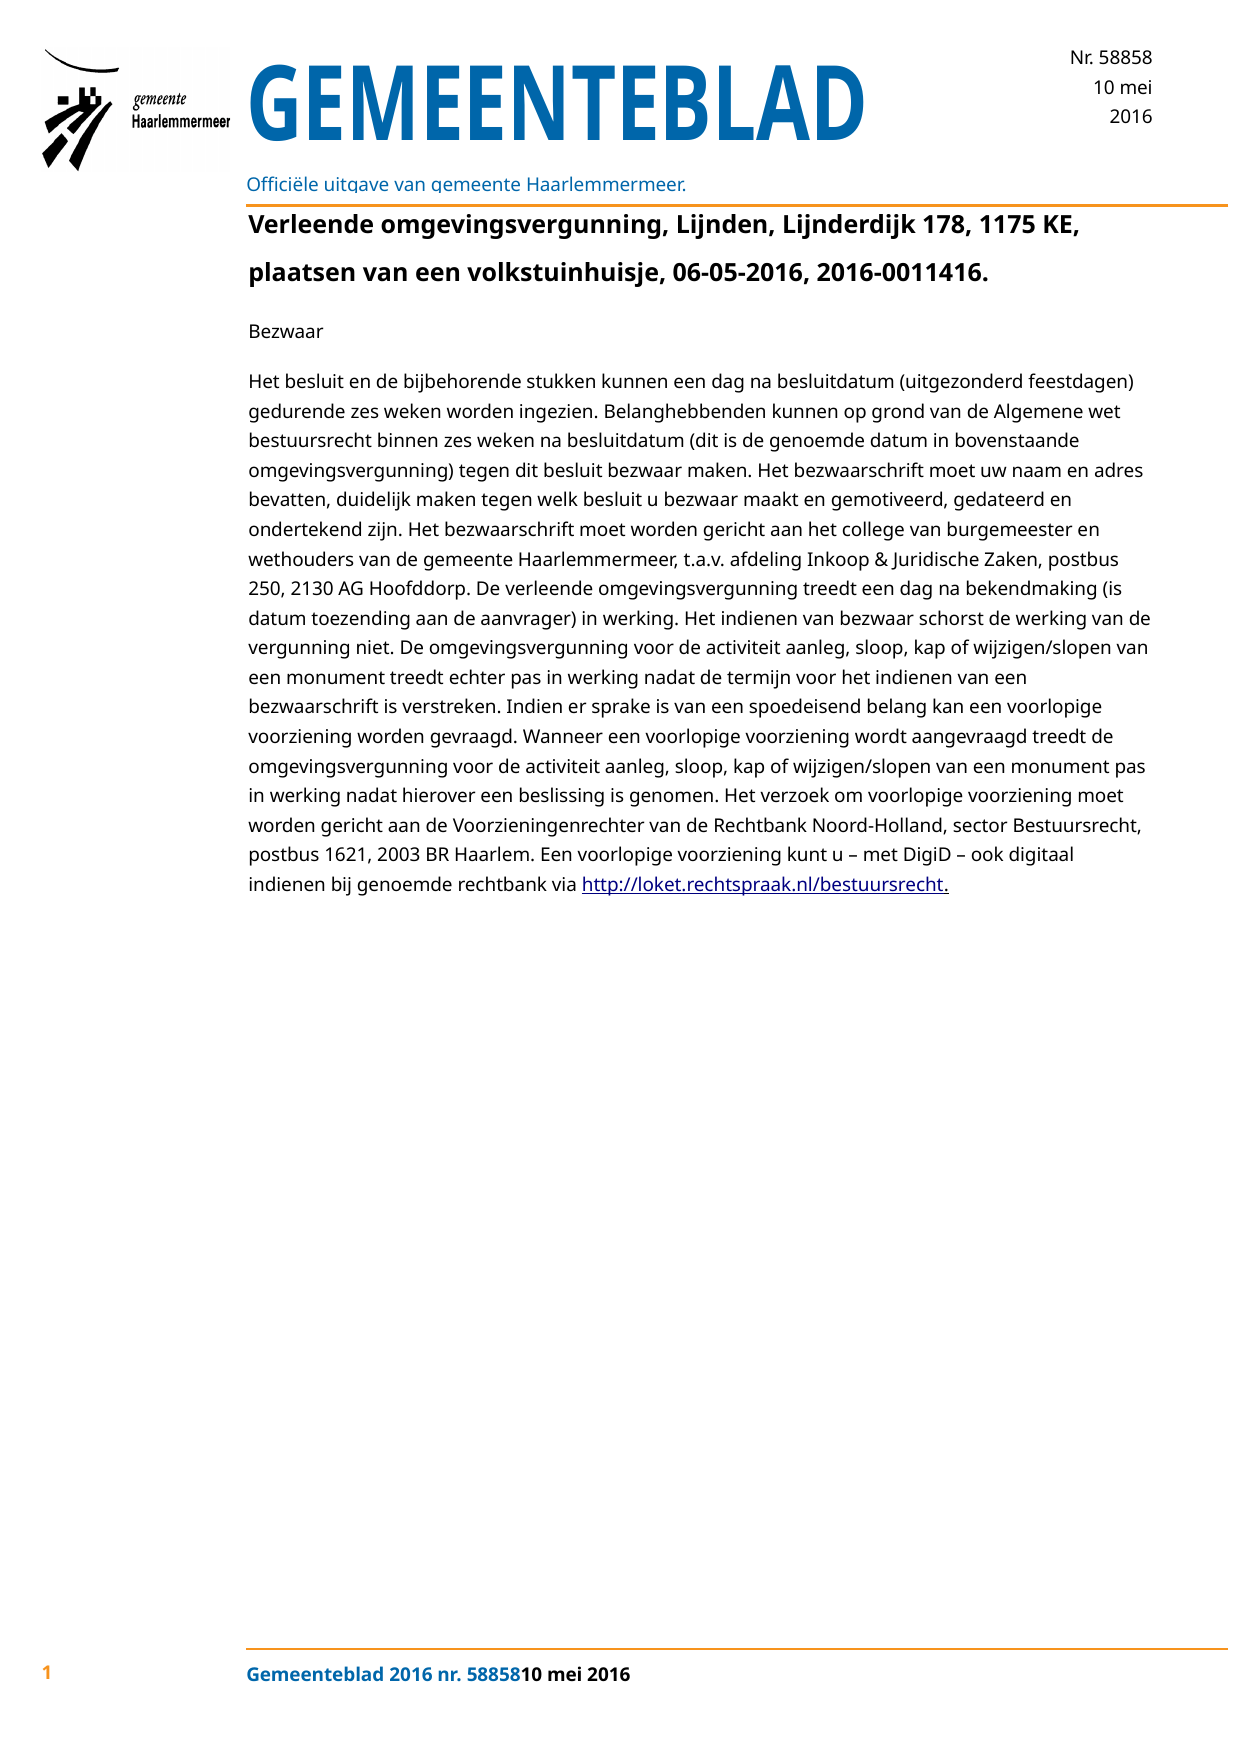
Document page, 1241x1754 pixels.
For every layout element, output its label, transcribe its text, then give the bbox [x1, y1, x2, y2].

picture [41, 47, 231, 172]
text Het besluit en de bijbehorende stukken kunnen een dag na besluitdatum (uitgezonderd feestdagen) gedurende zes weken worden ingezien. Belanghebbenden kunnen op grond van de Algemene wet bestuursrecht binnen zes weken na besluitdatum (dit is de genoemde datum in bovenstaande omgevingsvergunning) tegen dit besluit bezwaar maken. Het bezwaarschrift moet uw naam en adres bevatten, duidelijk maken tegen welk besluit u bezwaar maakt en gemotiveerd, gedateerd en ondertekend zijn. Het bezwaarschrift moet worden gericht aan het college van burgemeester en wethouders van de gemeente Haarlemmermeer, t.a.v. afdeling Inkoop & Juridische Zaken, postbus 250, 2130 AG Hoofddorp. De verleende omgevingsvergunning treedt een dag na bekendmaking (is datum toezending aan de aanvrager) in werking. Het indienen van bezwaar schorst de werking van de vergunning niet. De omgevingsvergunning voor de activiteit aanleg, sloop, kap of wijzigen/slopen van een monument treedt echter pas in werking nadat de termijn voor het indienen van een bezwaarschrift is verstreken. Indien er sprake is van een spoedeisend belang kan een voorlopige voorziening worden gevraagd. Wanneer een voorlopige voorziening wordt aangevraagd treedt de omgevingsvergunning voor de activiteit aanleg, sloop, kap of wijzigen/slopen van een monument pas in werking nadat hierover een beslissing is genomen. Het verzoek om voorlopige voorziening moet worden gericht aan de Voorzieningenrechter van de Rechtbank Noord-Holland, sector Bestuursrecht, postbus 1621, 2003 BR Haarlem. Een voorlopige voorziening kunt u – met DigiD – ook digitaal indienen bij genoemde rechtbank via http://loket.rechtspraak.nl/bestuursrecht. [248, 368, 1152, 897]
text Verleende omgevingsvergunning, Lijnden, Lijnderdijk 178, 1175 KE, plaatsen van een volkstuinhuisje, 06-05-2016, 2016-0011416. [248, 207, 1152, 288]
text Bezwaar [248, 318, 1152, 344]
